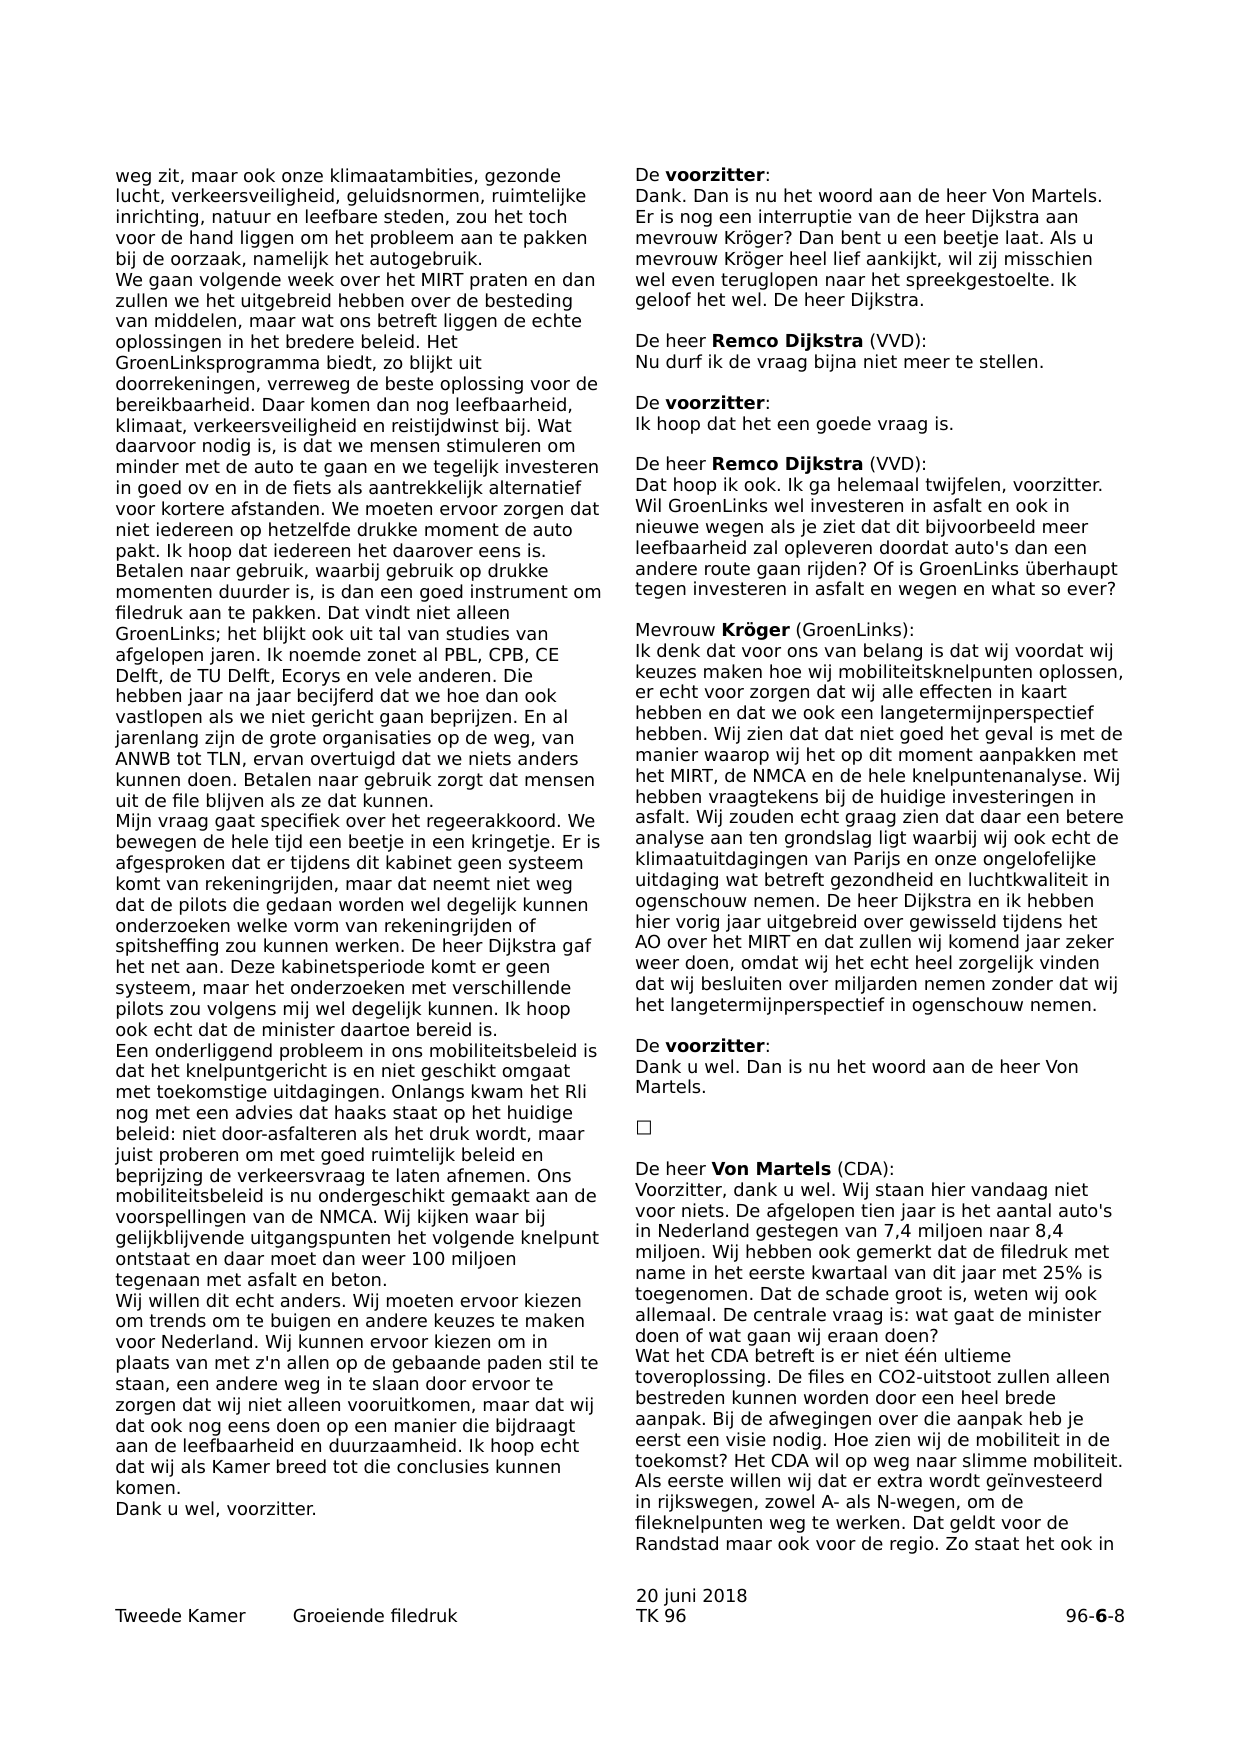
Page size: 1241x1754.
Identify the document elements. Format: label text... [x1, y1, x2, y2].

text De heer Remco Dijkstra (VVD): [635, 331, 1125, 352]
text Dank. Dan is nu het woord aan de heer Von Martels. [635, 186, 1125, 207]
text Dank u wel, voorzitter. [115, 1499, 605, 1519]
text Wil GroenLinks wel investeren in asfalt en ook in nieuwe wegen als je ziet dat dit bijvoorbeeld meer leefbaarheid zal opleveren doordat auto's dan een andere route gaan rijden? Of is GroenLinks überhaupt tegen investeren in asfalt en wegen en what so ever? [635, 496, 1125, 600]
text De heer Von Martels (CDA): [635, 1159, 1125, 1179]
text ⬜ [635, 1118, 1125, 1139]
text De heer Remco Dijkstra (VVD): [635, 454, 1125, 475]
text Er is nog een interruptie van de heer Dijkstra aan mevrouw Kröger? Dan bent u een beetje laat. Als u mevrouw Kröger heel lief aankijkt, wil zij misschien wel even teruglopen naar het spreekgestoelte. Ik geloof het wel. De heer Dijkstra. [635, 207, 1125, 311]
text Wij willen dit echt anders. Wij moeten ervoor kiezen om trends om te buigen en andere keuzes te maken voor Nederland. Wij kunnen ervoor kiezen om in plaats van met z'n allen op de gebaande paden stil te staan, een andere weg in te slaan door ervoor te zorgen dat wij niet alleen vooruitkomen, maar dat wij dat ook nog eens doen op een manier die bijdraagt aan de leefbaarheid en duurzaamheid. Ik hoop echt dat wij als Kamer breed tot die conclusies kunnen komen. [115, 1290, 605, 1499]
text Mevrouw Kröger (GroenLinks): [635, 620, 1125, 641]
text Ik hoop dat het een goede vraag is. [635, 413, 1125, 434]
text Dank u wel. Dan is nu het woord aan de heer Von Martels. [635, 1056, 1125, 1098]
text weg zit, maar ook onze klimaatambities, gezonde lucht, verkeersveiligheid, geluidsnormen, ruimtelijke inrichting, natuur en leefbare steden, zou het toch voor de hand liggen om het probleem aan te pakken bij de oorzaak, namelijk het autogebruik. [115, 165, 605, 269]
text Wat het CDA betreft is er niet één ultieme toveroplossing. De files en CO2-uitstoot zullen alleen bestreden kunnen worden door een heel brede aanpak. Bij de afwegingen over die aanpak heb je eerst een visie nodig. Hoe zien wij de mobiliteit in de toekomst? Het CDA wil op weg naar slimme mobiliteit. Als eerste willen wij dat er extra wordt geïnvesteerd in rijkswegen, zowel A- als N-wegen, om de fileknelpunten weg te werken. Dat geldt voor de Randstad maar ook voor de regio. Zo staat het ook in [635, 1346, 1125, 1554]
text De voorzitter: [635, 1036, 1125, 1056]
text Voorzitter, dank u wel. Wij staan hier vandaag niet voor niets. De afgelopen tien jaar is het aantal auto's in Nederland gestegen van 7,4 miljoen naar 8,4 miljoen. Wij hebben ook gemerkt dat de filedruk met name in het eerste kwartaal van dit jaar met 25% is toegenomen. Dat de schade groot is, weten wij ook allemaal. De centrale vraag is: wat gaat de minister doen of wat gaan wij eraan doen? [635, 1179, 1125, 1346]
text De voorzitter: [635, 165, 1125, 186]
text Ik denk dat voor ons van belang is dat wij voordat wij keuzes maken hoe wij mobiliteitsknelpunten oplossen, er echt voor zorgen dat wij alle effecten in kaart hebben en dat we ook een langetermijnperspectief hebben. Wij zien dat dat niet goed het geval is met de manier waarop wij het op dit moment aanpakken met het MIRT, de NMCA en de hele knelpuntenanalyse. Wij hebben vraagtekens bij de huidige investeringen in asfalt. Wij zouden echt graag zien dat daar een betere analyse aan ten grondslag ligt waarbij wij ook echt de klimaatuitdagingen van Parijs en onze ongelofelijke uitdaging wat betreft gezondheid en luchtkwaliteit in ogenschouw nemen. De heer Dijkstra en ik hebben hier vorig jaar uitgebreid over gewisseld tijdens het AO over het MIRT en dat zullen wij komend jaar zeker weer doen, omdat wij het echt heel zorgelijk vinden dat wij besluiten over miljarden nemen zonder dat wij het langetermijnperspectief in ogenschouw nemen. [635, 641, 1125, 1016]
text Nu durf ik de vraag bijna niet meer te stellen. [635, 352, 1125, 373]
text Een onderliggend probleem in ons mobiliteitsbeleid is dat het knelpuntgericht is en niet geschikt omgaat met toekomstige uitdagingen. Onlangs kwam het Rli nog met een advies dat haaks staat op het huidige beleid: niet door-asfalteren als het druk wordt, maar juist proberen om met goed ruimtelijk beleid en beprijzing de verkeersvraag te laten afnemen. Ons mobiliteitsbeleid is nu ondergeschikt gemaakt aan de voorspellingen van de NMCA. Wij kijken waar bij gelijkblijvende uitgangspunten het volgende knelpunt ontstaat en daar moet dan weer 100 miljoen tegenaan met asfalt en beton. [115, 1040, 605, 1290]
text De voorzitter: [635, 393, 1125, 413]
text We gaan volgende week over het MIRT praten en dan zullen we het uitgebreid hebben over de besteding van middelen, maar wat ons betreft liggen de echte oplossingen in het bredere beleid. Het GroenLinksprogramma biedt, zo blijkt uit doorrekeningen, verreweg de beste oplossing voor de bereikbaarheid. Daar komen dan nog leefbaarheid, klimaat, verkeersveiligheid en reistijdwinst bij. Wat daarvoor nodig is, is dat we mensen stimuleren om minder met de auto te gaan en we tegelijk investeren in goed ov en in de fiets als aantrekkelijk alternatief voor kortere afstanden. We moeten ervoor zorgen dat niet iedereen op hetzelfde drukke moment de auto pakt. Ik hoop dat iedereen het daarover eens is. Betalen naar gebruik, waarbij gebruik op drukke momenten duurder is, is dan een goed instrument om filedruk aan te pakken. Dat vindt niet alleen GroenLinks; het blijkt ook uit tal van studies van afgelopen jaren. Ik noemde zonet al PBL, CPB, CE Delft, de TU Delft, Ecorys en vele anderen. Die hebben jaar na jaar becijferd dat we hoe dan ook vastlopen als we niet gericht gaan beprijzen. En al jarenlang zijn de grote organisaties op de weg, van ANWB tot TLN, ervan overtuigd dat we niets anders kunnen doen. Betalen naar gebruik zorgt dat mensen uit de file blijven als ze dat kunnen. [115, 269, 605, 811]
text Mijn vraag gaat specifiek over het regeerakkoord. We bewegen de hele tijd een beetje in een kringetje. Er is afgesproken dat er tijdens dit kabinet geen systeem komt van rekeningrijden, maar dat neemt niet weg dat de pilots die gedaan worden wel degelijk kunnen onderzoeken welke vorm van rekeningrijden of spitsheffing zou kunnen werken. De heer Dijkstra gaf het net aan. Deze kabinetsperiode komt er geen systeem, maar het onderzoeken met verschillende pilots zou volgens mij wel degelijk kunnen. Ik hoop ook echt dat de minister daartoe bereid is. [115, 811, 605, 1040]
text Dat hoop ik ook. Ik ga helemaal twijfelen, voorzitter. [635, 475, 1125, 496]
